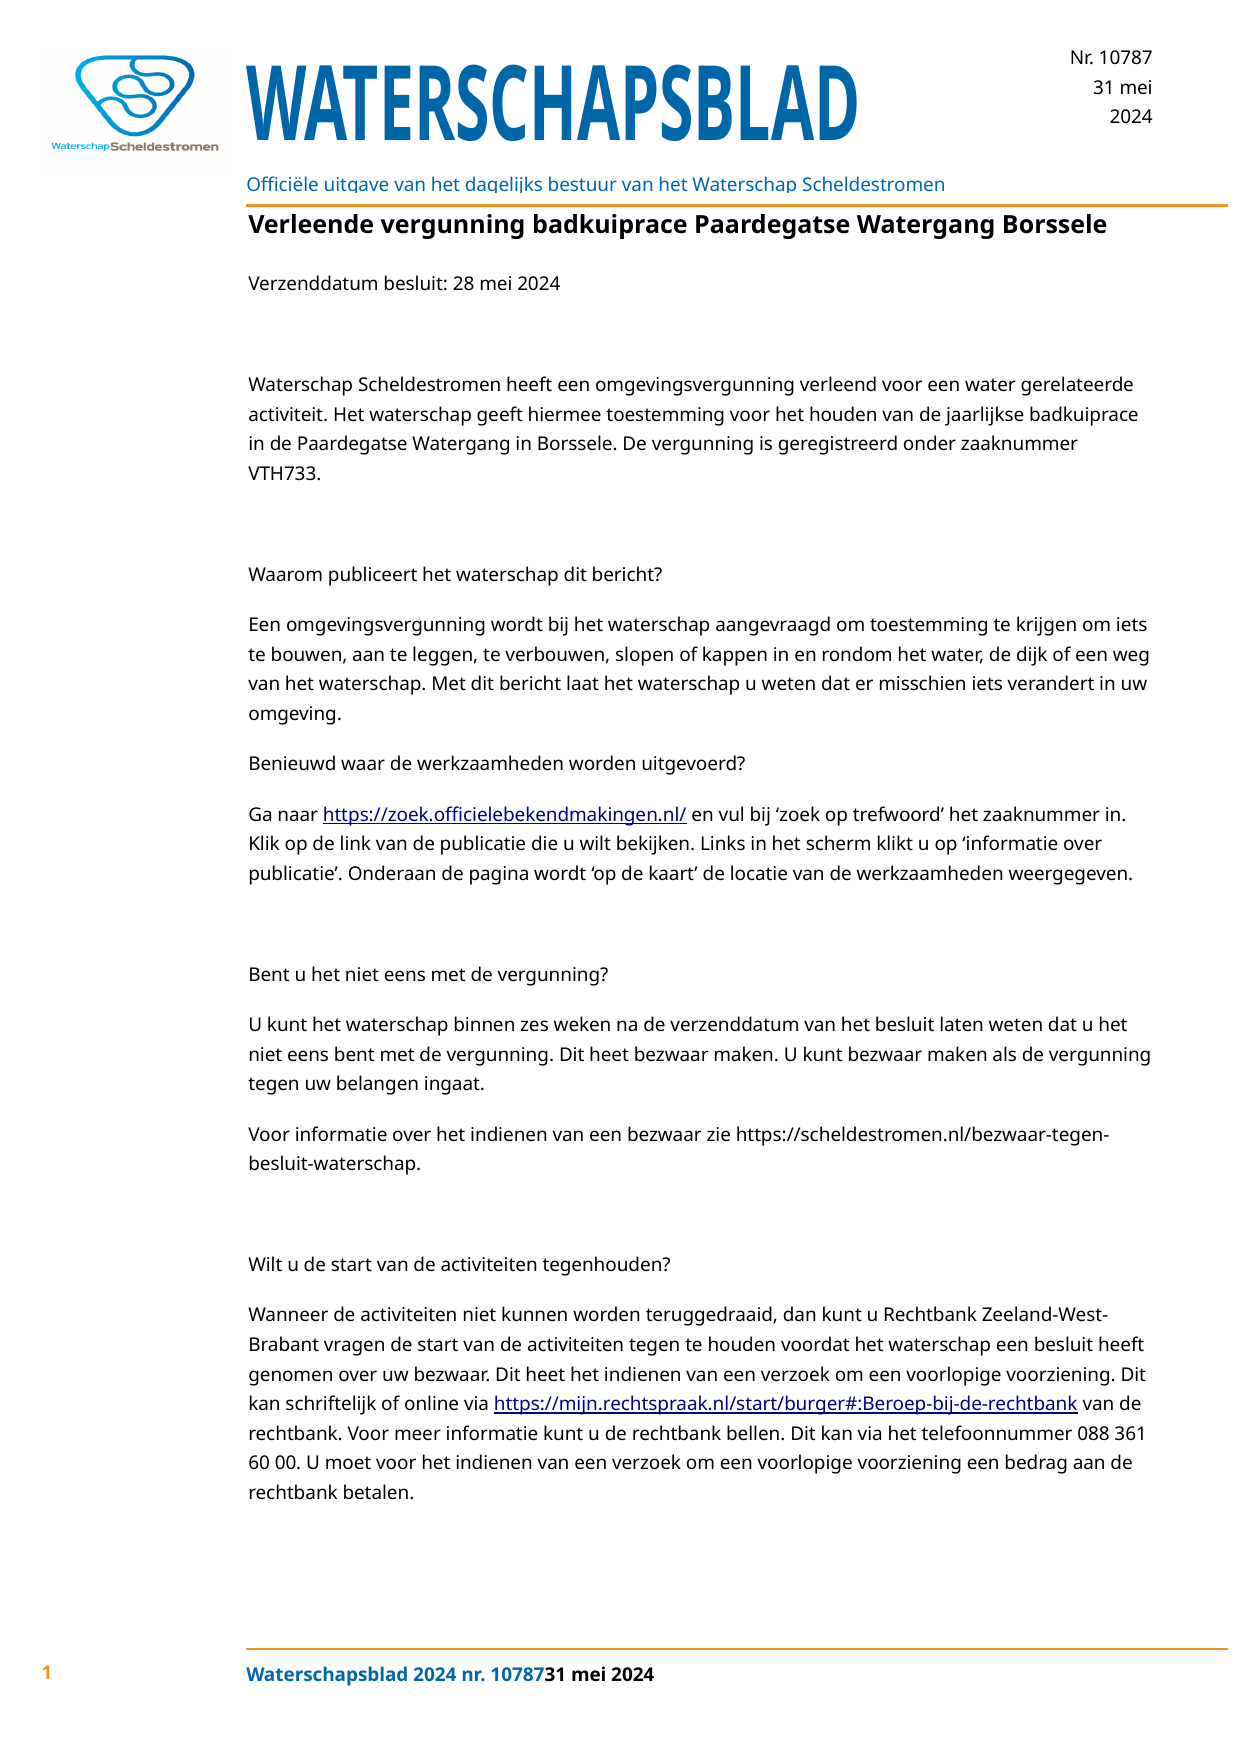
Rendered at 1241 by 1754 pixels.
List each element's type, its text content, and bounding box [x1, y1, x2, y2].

picture [41, 47, 231, 172]
text Verleende vergunning badkuiprace Paardegatse Watergang Borssele [248, 207, 1152, 241]
text Wilt u de start van de activiteiten tegenhouden? [248, 1251, 1152, 1277]
text Waterschap Scheldestromen heeft een omgevingsvergunning verleend voor een water gerelateerde activiteit. Het waterschap geeft hiermee toestemming voor het houden van de jaarlijkse badkuiprace in de Paardegatse Watergang in Borssele. De vergunning is geregistreerd onder zaaknummer VTH733. [248, 371, 1152, 486]
text Ga naar https://zoek.officielebekendmakingen.nl/ en vul bij ‘zoek op trefwoord’ het zaaknummer in. Klik op de link van de publicatie die u wilt bekijken. Links in het scherm klikt u op ‘informatie over publicatie’. Onderaan de pagina wordt ‘op de kaart’ de locatie van de werkzaamheden weergegeven. [248, 801, 1152, 886]
text Een omgevingsvergunning wordt bij het waterschap aangevraagd om toestemming te krijgen om iets te bouwen, aan te leggen, te verbouwen, slopen of kappen in en rondom het water, de dijk of een weg van het waterschap. Met dit bericht laat het waterschap u weten dat er misschien iets verandert in uw omgeving. [248, 611, 1152, 726]
text Voor informatie over het indienen van een bezwaar zie https://scheldestromen.nl/bezwaar-tegen-besluit-waterschap. [248, 1121, 1152, 1176]
text Bent u het niet eens met de vergunning? [248, 961, 1152, 986]
text Benieuwd waar de werkzaamheden worden uitgevoerd? [248, 750, 1152, 776]
text Waarom publiceert het waterschap dit bericht? [248, 561, 1152, 586]
text Verzenddatum besluit: 28 mei 2024 [248, 270, 1152, 296]
text U kunt het waterschap binnen zes weken na de verzenddatum van het besluit laten weten dat u het niet eens bent met de vergunning. Dit heet bezwaar maken. U kunt bezwaar maken als de vergunning tegen uw belangen ingaat. [248, 1011, 1152, 1096]
text Wanneer de activiteiten niet kunnen worden teruggedraaid, dan kunt u Rechtbank Zeeland-West-Brabant vragen de start van de activiteiten tegen te houden voordat het waterschap een besluit heeft genomen over uw bezwaar. Dit heet het indienen van een verzoek om een voorlopige voorziening. Dit kan schriftelijk of online via https://mijn.rechtspraak.nl/start/burger#:Beroep-bij-de-rechtbank van de rechtbank. Voor meer informatie kunt u de rechtbank bellen. Dit kan via het telefoonnummer 088 361 60 00. U moet voor het indienen van een verzoek om een voorlopige voorziening een bedrag aan de rechtbank betalen. [248, 1302, 1152, 1505]
